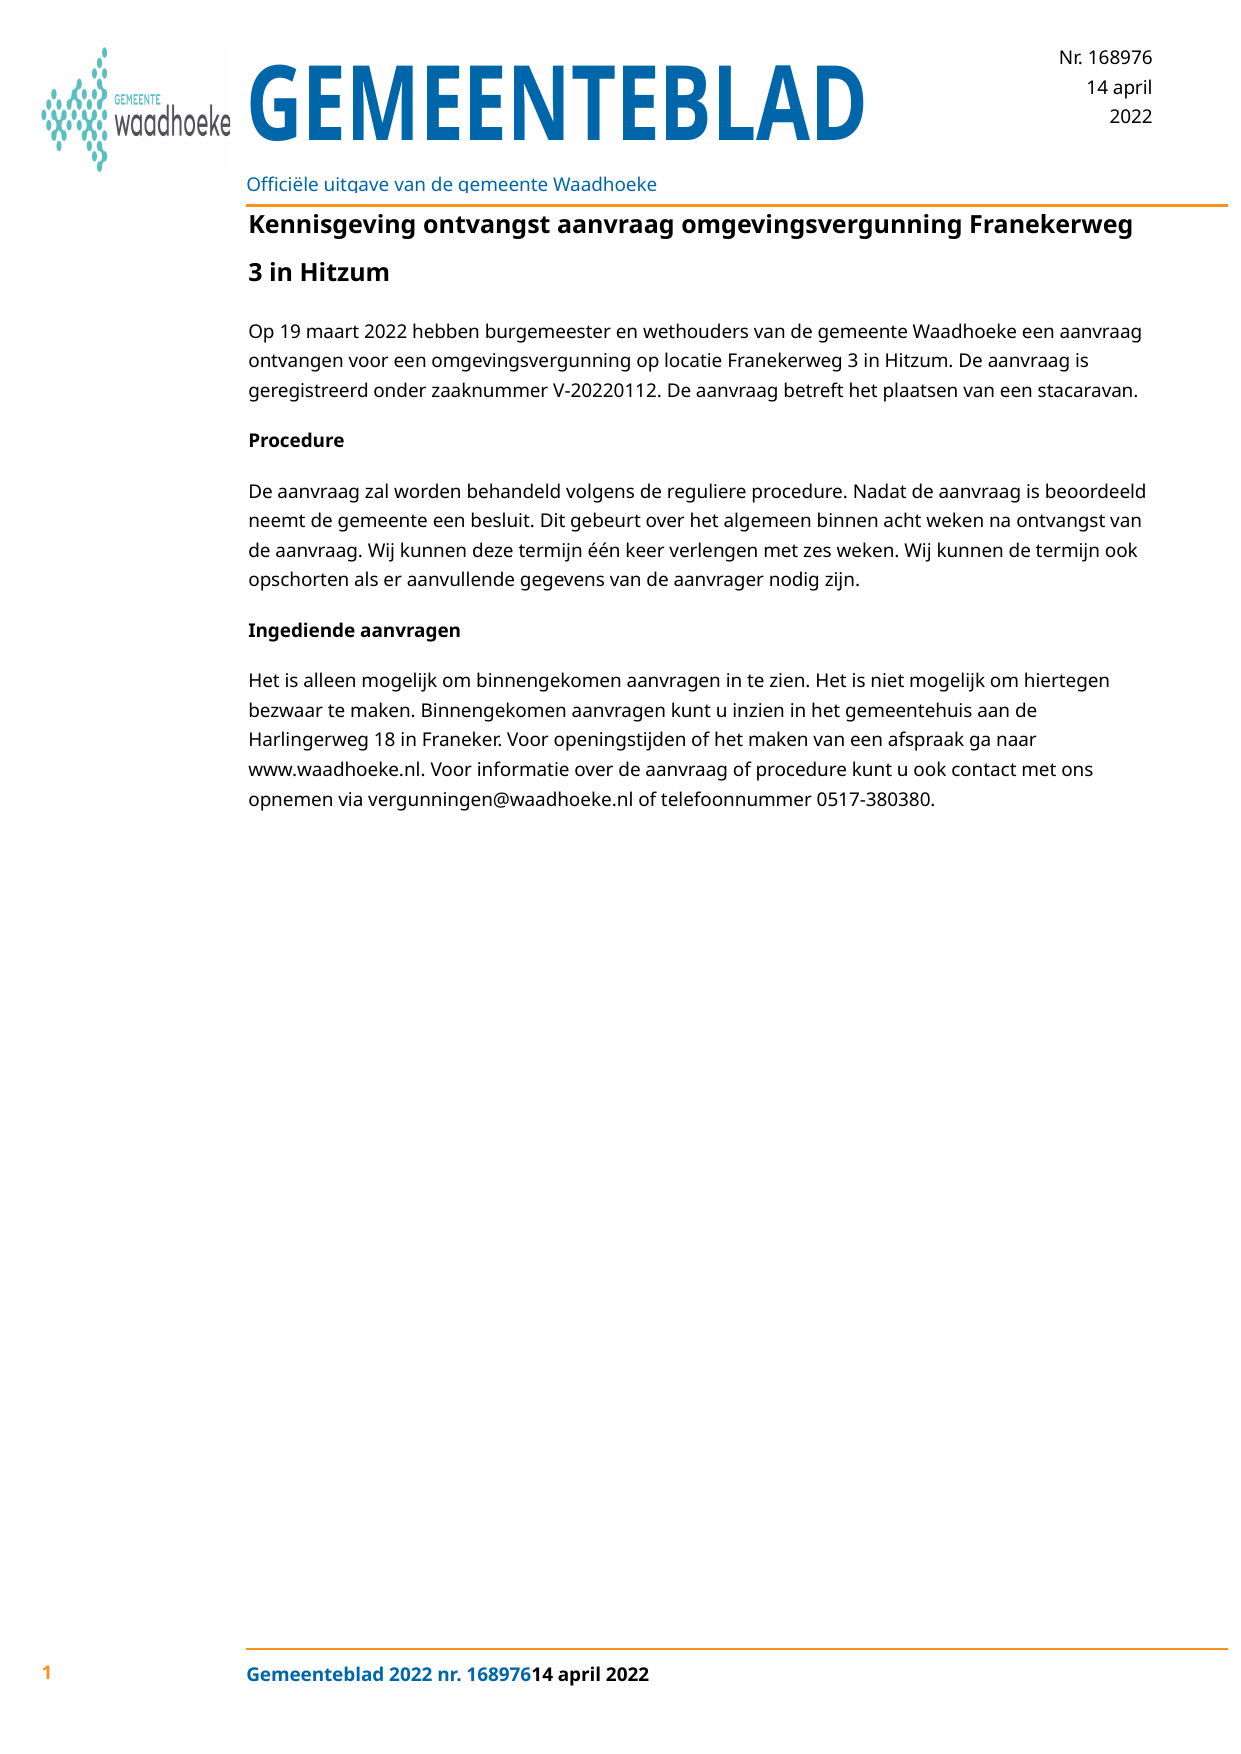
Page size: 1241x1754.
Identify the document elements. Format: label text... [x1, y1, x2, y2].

text Het is alleen mogelijk om binnengekomen aanvragen in te zien. Het is niet mogelijk om hiertegen bezwaar te maken. Binnengekomen aanvragen kunt u inzien in het gemeentehuis aan de Harlingerweg 18 in Franeker. Voor openingstijden of het maken van een afspraak ga naar www.waadhoeke.nl. Voor informatie over de aanvraag of procedure kunt u ook contact met ons opnemen via vergunningen@waadhoeke.nl of telefoonnummer 0517-380380. [248, 667, 1152, 812]
text Procedure [248, 427, 1152, 453]
text Op 19 maart 2022 hebben burgemeester en wethouders van de gemeente Waadhoeke een aanvraag ontvangen voor een omgevingsvergunning op locatie Franekerweg 3 in Hitzum. De aanvraag is geregistreerd onder zaaknummer V-20220112. De aanvraag betreft het plaatsen van een stacaravan. [248, 318, 1152, 403]
text Ingediende aanvragen [248, 617, 1152, 643]
picture [41, 47, 231, 172]
text De aanvraag zal worden behandeld volgens de reguliere procedure. Nadat de aanvraag is beoordeeld neemt de gemeente een besluit. Dit gebeurt over het algemeen binnen acht weken na ontvangst van de aanvraag. Wij kunnen deze termijn één keer verlengen met zes weken. Wij kunnen de termijn ook opschorten als er aanvullende gegevens van de aanvrager nodig zijn. [248, 478, 1152, 592]
text Kennisgeving ontvangst aanvraag omgevingsvergunning Franekerweg 3 in Hitzum [248, 207, 1152, 288]
